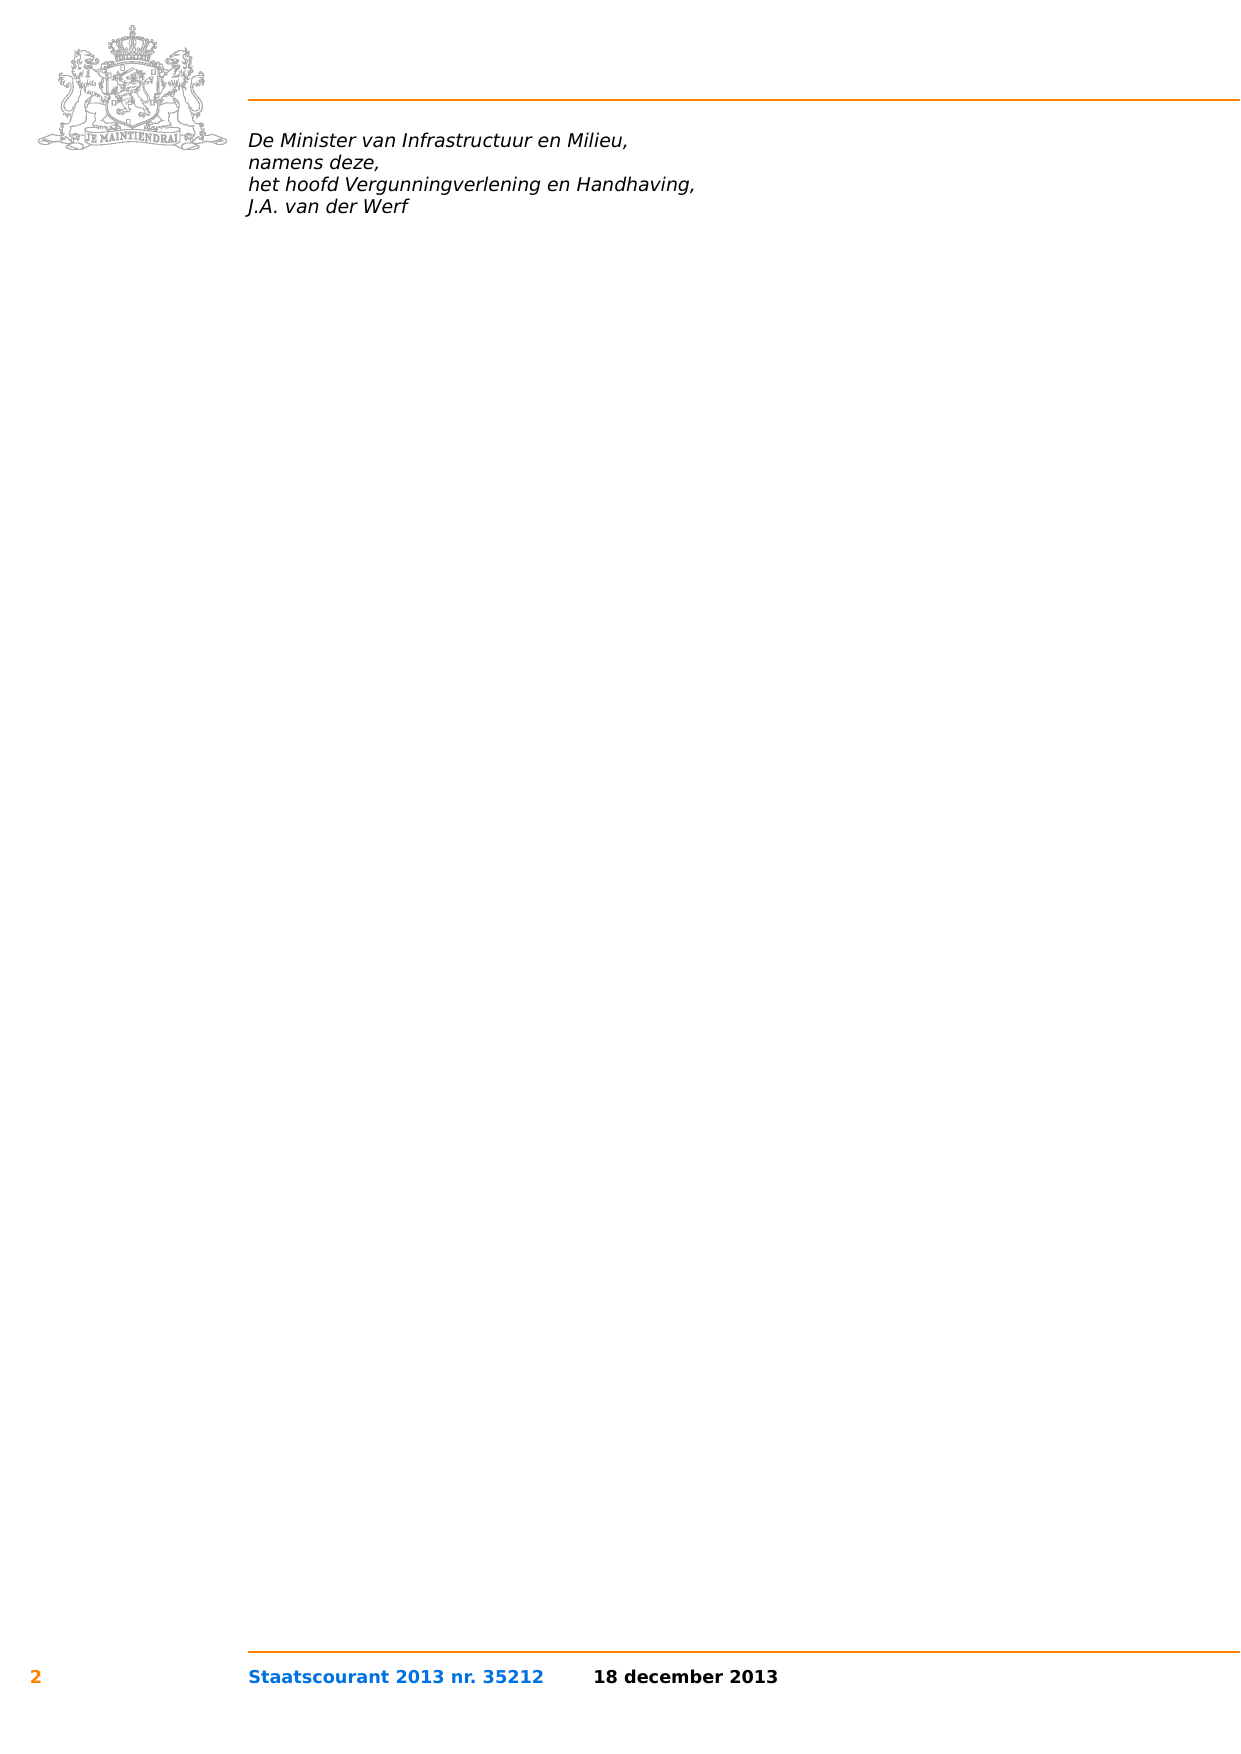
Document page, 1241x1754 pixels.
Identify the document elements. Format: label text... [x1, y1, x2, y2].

text De Minister van Infrastructuur en Milieu, namens deze, het hoofd Vergunningverlening en Handhaving, J.A. van der Werf [248, 130, 1163, 218]
picture [38, 25, 227, 150]
